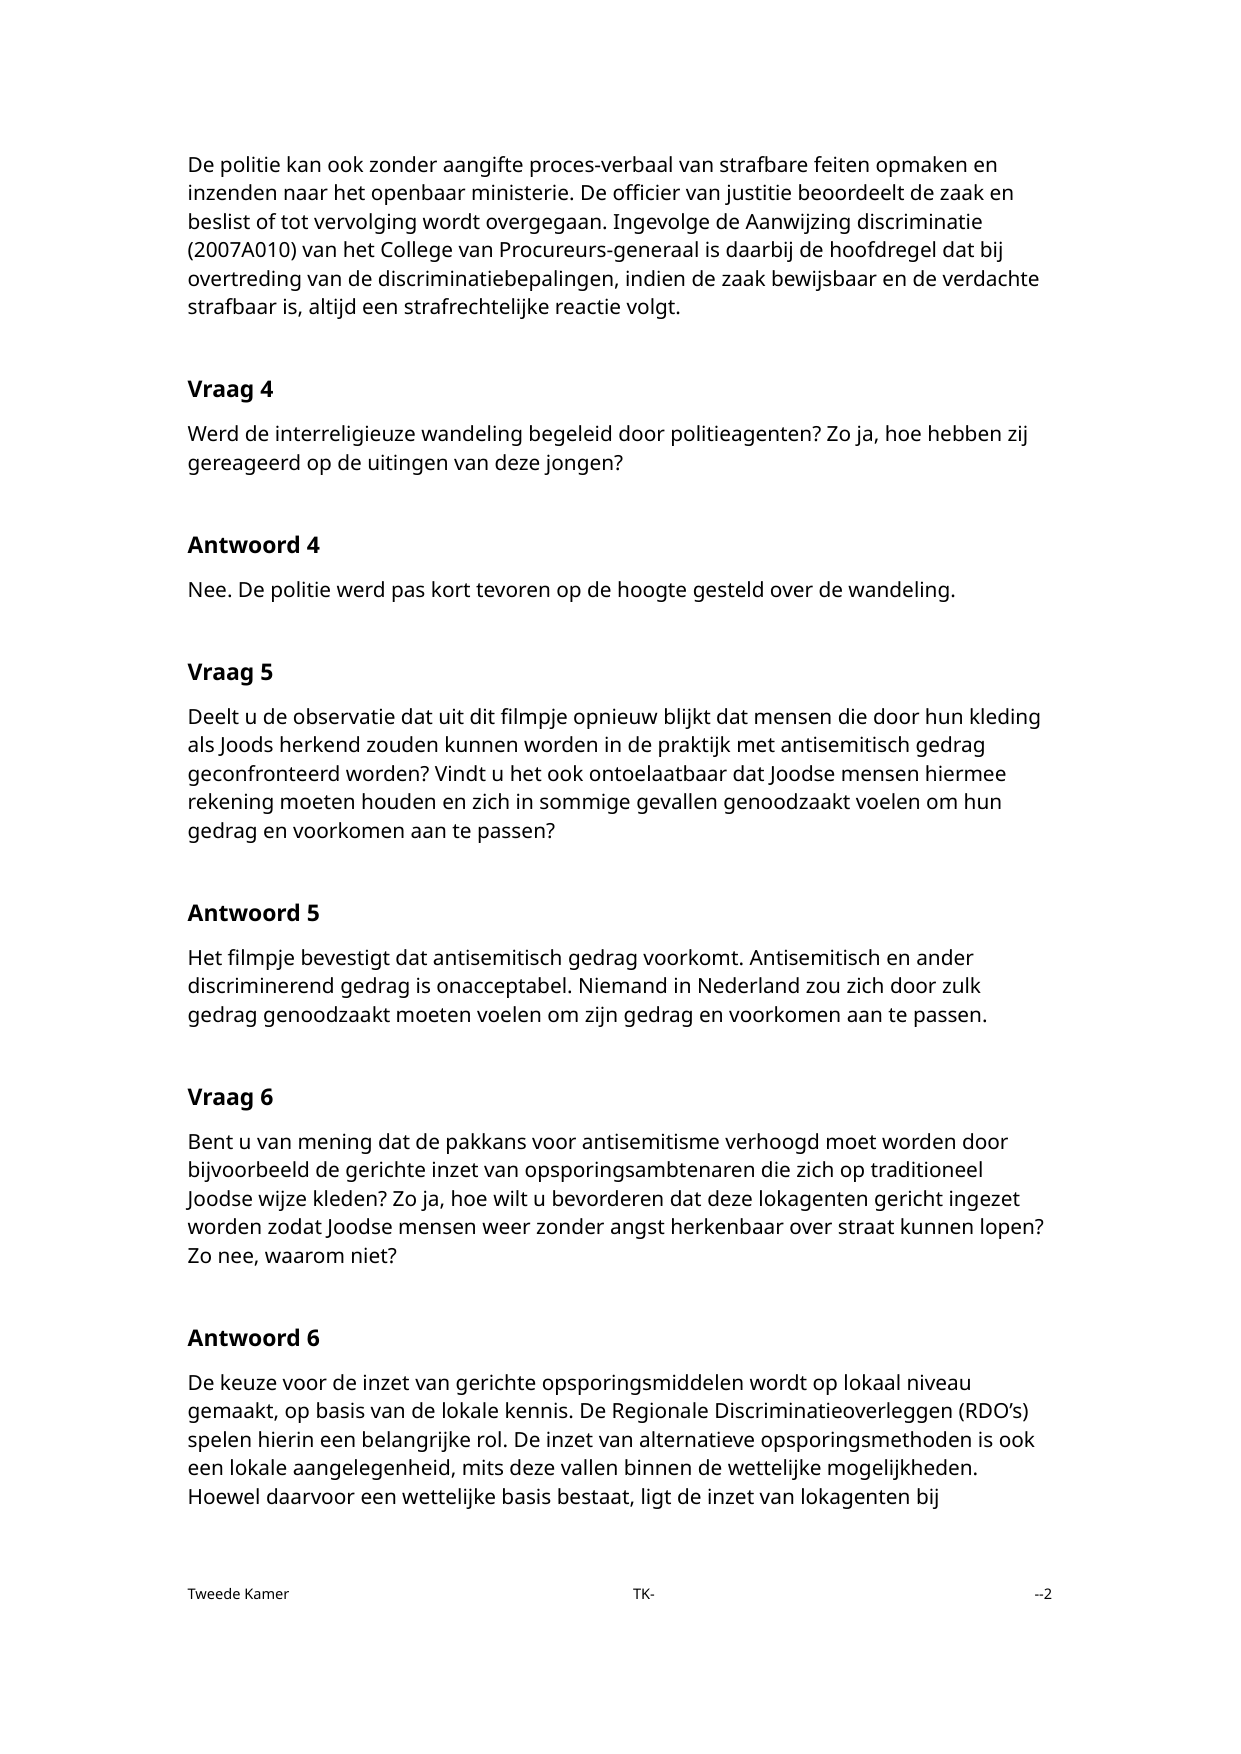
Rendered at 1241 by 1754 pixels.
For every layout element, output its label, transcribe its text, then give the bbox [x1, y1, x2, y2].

text Nee. De politie werd pas kort tevoren op de hoogte gesteld over de wandeling. [187, 575, 1053, 603]
text Het filmpje bevestigt dat antisemitisch gedrag voorkomt. Antisemitisch en ander discriminerend gedrag is onacceptabel. Niemand in Nederland zou zich door zulk gedrag genoodzaakt moeten voelen om zijn gedrag en voorkomen aan te passen. [187, 943, 1053, 1028]
text Werd de interreligieuze wandeling begeleid door politieagenten? Zo ja, hoe hebben zij gereageerd op de uitingen van deze jongen? [187, 419, 1053, 476]
subtitle Vraag 5 [187, 656, 1053, 687]
subtitle Vraag 6 [187, 1081, 1053, 1112]
text Bent u van mening dat de pakkans voor antisemitisme verhoogd moet worden door bijvoorbeeld de gerichte inzet van opsporingsambtenaren die zich op traditioneel Joodse wijze kleden? Zo ja, hoe wilt u bevorderen dat deze lokagenten gericht ingezet worden zodat Joodse mensen weer zonder angst herkenbaar over straat kunnen lopen? Zo nee, waarom niet? [187, 1127, 1053, 1269]
text Deelt u de observatie dat uit dit filmpje opnieuw blijkt dat mensen die door hun kleding als Joods herkend zouden kunnen worden in de praktijk met antisemitisch gedrag geconfronteerd worden? Vindt u het ook ontoelaatbaar dat Joodse mensen hiermee rekening moeten houden en zich in sommige gevallen genoodzaakt voelen om hun gedrag en voorkomen aan te passen? [187, 702, 1053, 844]
subtitle Vraag 4 [187, 373, 1053, 404]
text De politie kan ook zonder aangifte proces-verbaal van strafbare feiten opmaken en inzenden naar het openbaar ministerie. De officier van justitie beoordeelt de zaak en beslist of tot vervolging wordt overgegaan. Ingevolge de Aanwijzing discriminatie (2007A010) van het College van Procureurs-generaal is daarbij de hoofdregel dat bij overtreding van de discriminatiebepalingen, indien de zaak bewijsbaar en de verdachte strafbaar is, altijd een strafrechtelijke reactie volgt. [187, 150, 1053, 321]
subtitle Antwoord 4 [187, 529, 1053, 560]
text De keuze voor de inzet van gerichte opsporingsmiddelen wordt op lokaal niveau gemaakt, op basis van de lokale kennis. De Regionale Discriminatieoverleggen (RDO’s) spelen hierin een belangrijke rol. De inzet van alternatieve opsporingsmethoden is ook een lokale aangelegenheid, mits deze vallen binnen de wettelijke mogelijkheden. Hoewel daarvoor een wettelijke basis bestaat, ligt de inzet van lokagenten bij [187, 1368, 1053, 1510]
subtitle Antwoord 5 [187, 897, 1053, 928]
subtitle Antwoord 6 [187, 1322, 1053, 1353]
